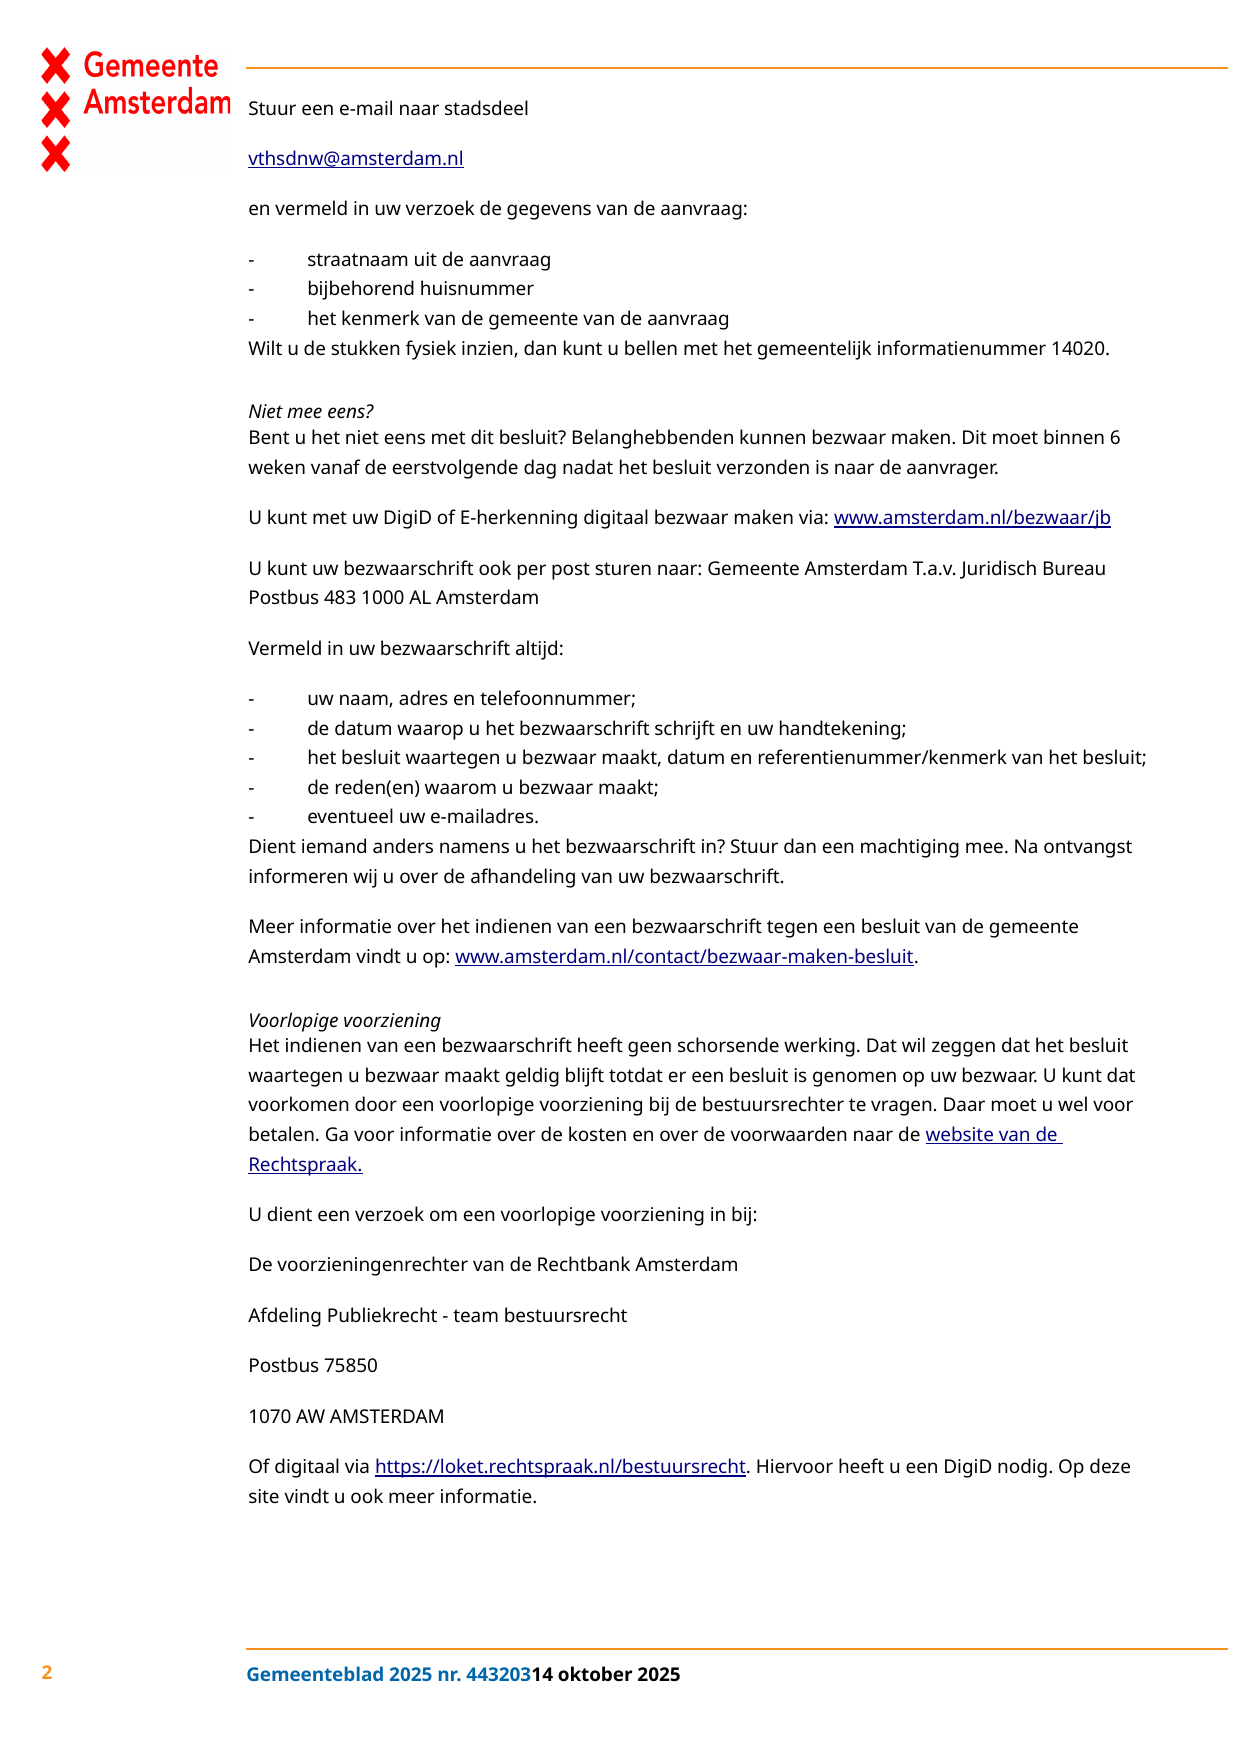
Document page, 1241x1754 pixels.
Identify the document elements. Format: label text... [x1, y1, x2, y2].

text U dient een verzoek om een voorlopige voorziening in bij: [248, 1201, 1152, 1227]
list het besluit waartegen u bezwaar maakt, datum en referentienummer/kenmerk van het besluit; [248, 744, 1152, 770]
text Voorlopige voorziening [248, 1007, 1152, 1032]
text U kunt met uw DigiD of E-herkenning digitaal bezwaar maken via: www.amsterdam.nl/bezwaar/jb [248, 504, 1152, 530]
text Dient iemand anders namens u het bezwaarschrift in? Stuur dan een machtiging mee. Na ontvangst informeren wij u over de afhandeling van uw bezwaarschrift. [248, 833, 1152, 888]
text Wilt u de stukken fysiek inzien, dan kunt u bellen met het gemeentelijk informatienummer 14020. [248, 335, 1152, 361]
text Niet mee eens? [248, 399, 1152, 424]
text Postbus 75850 [248, 1352, 1152, 1378]
text Of digitaal via https://loket.rechtspraak.nl/bestuursrecht. Hiervoor heeft u een DigiD nodig. Op deze site vindt u ook meer informatie. [248, 1453, 1152, 1509]
list uw naam, adres en telefoonnummer; [248, 685, 1152, 711]
text De voorzieningenrechter van de Rechtbank Amsterdam [248, 1252, 1152, 1277]
text U kunt uw bezwaarschrift ook per post sturen naar: Gemeente Amsterdam T.a.v. Juridisch Bureau Postbus 483 1000 AL Amsterdam [248, 555, 1152, 610]
list straatnaam uit de aanvraag [248, 246, 1152, 272]
text Het indienen van een bezwaarschrift heeft geen schorsende werking. Dat wil zeggen dat het besluit waartegen u bezwaar maakt geldig blijft totdat er een besluit is genomen op uw bezwaar. U kunt dat voorkomen door een voorlopige voorziening bij de bestuursrechter te vragen. Daar moet u wel voor betalen. Ga voor informatie over de kosten en over de voorwaarden naar de website van de Rechtspraak. [248, 1032, 1152, 1177]
text en vermeld in uw verzoek de gegevens van de aanvraag: [248, 196, 1152, 221]
text Stuur een e-mail naar stadsdeel [248, 95, 1152, 121]
text Bent u het niet eens met dit besluit? Belanghebbenden kunnen bezwaar maken. Dit moet binnen 6 weken vanaf de eerstvolgende dag nadat het besluit verzonden is naar de aanvrager. [248, 424, 1152, 480]
list de reden(en) waarom u bezwaar maakt; [248, 774, 1152, 800]
list bijbehorend huisnummer [248, 276, 1152, 301]
list het kenmerk van de gemeente van de aanvraag [248, 305, 1152, 331]
text Afdeling Publiekrecht - team bestuursrecht [248, 1302, 1152, 1328]
list eventueel uw e-mailadres. [248, 804, 1152, 829]
picture [41, 47, 231, 172]
text Meer informatie over het indienen van een bezwaarschrift tegen een besluit van de gemeente Amsterdam vindt u op: www.amsterdam.nl/contact/bezwaar-maken-besluit. [248, 913, 1152, 968]
text 1070 AW AMSTERDAM [248, 1403, 1152, 1429]
text Vermeld in uw bezwaarschrift altijd: [248, 635, 1152, 661]
text vthsdnw@amsterdam.nl [248, 145, 1152, 171]
list de datum waarop u het bezwaarschrift schrijft en uw handtekening; [248, 715, 1152, 741]
